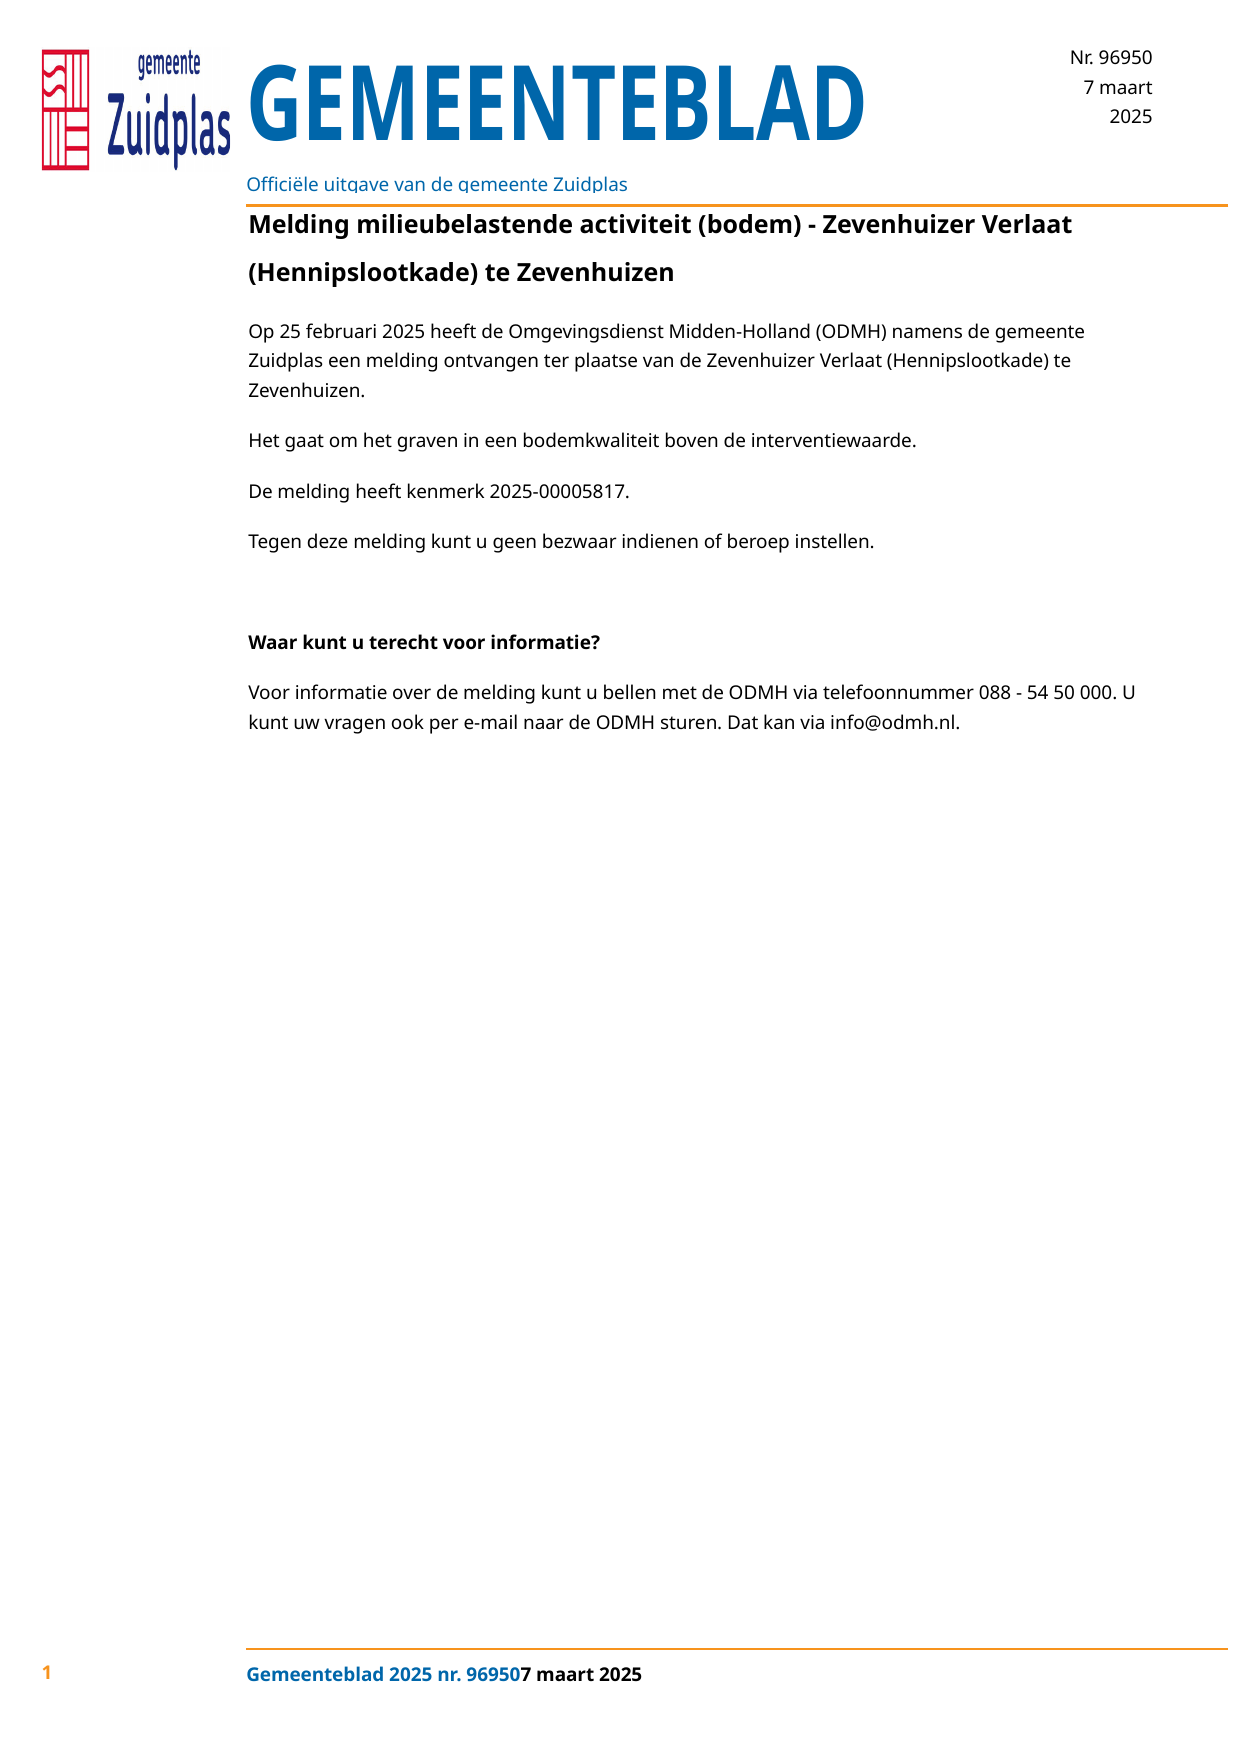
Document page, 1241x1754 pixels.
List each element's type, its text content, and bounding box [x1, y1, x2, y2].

text Waar kunt u terecht voor informatie? [248, 629, 1152, 655]
text De melding heeft kenmerk 2025-00005817. [248, 478, 1152, 504]
picture [41, 47, 231, 172]
text Voor informatie over de melding kunt u bellen met de ODMH via telefoonnummer 088 - 54 50 000. U kunt uw vragen ook per e-mail naar de ODMH sturen. Dat kan via info@odmh.nl. [248, 679, 1152, 735]
text Tegen deze melding kunt u geen bezwaar indienen of beroep instellen. [248, 528, 1152, 554]
text Melding milieubelastende activiteit (bodem) - Zevenhuizer Verlaat (Hennipslootkade) te Zevenhuizen [248, 207, 1152, 288]
text Het gaat om het graven in een bodemkwaliteit boven de interventiewaarde. [248, 427, 1152, 453]
text Op 25 februari 2025 heeft de Omgevingsdienst Midden-Holland (ODMH) namens de gemeente Zuidplas een melding ontvangen ter plaatse van de Zevenhuizer Verlaat (Hennipslootkade) te Zevenhuizen. [248, 318, 1152, 403]
